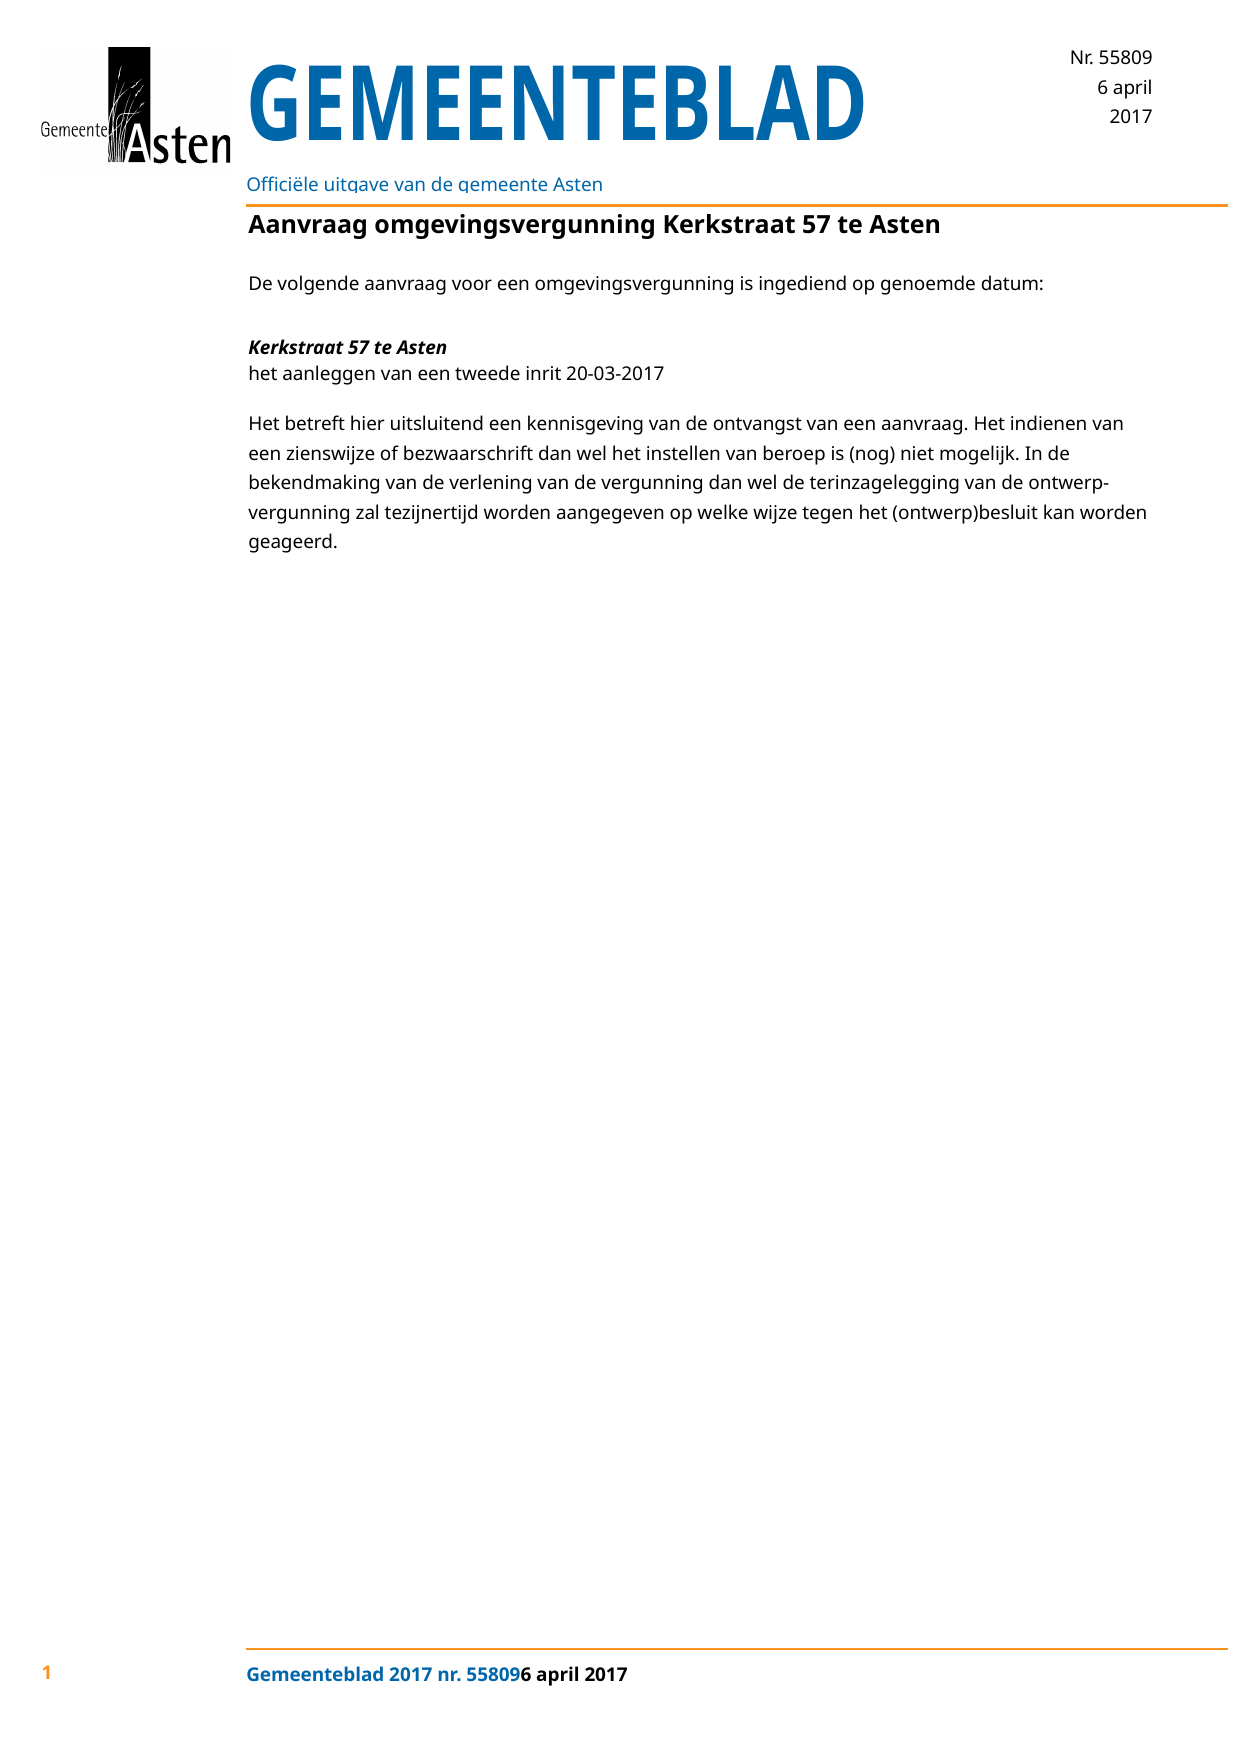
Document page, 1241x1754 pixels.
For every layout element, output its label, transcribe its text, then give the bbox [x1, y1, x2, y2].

text De volgende aanvraag voor een omgevingsvergunning is ingediend op genoemde datum: [248, 270, 1152, 296]
text Aanvraag omgevingsvergunning Kerkstraat 57 te Asten [248, 207, 1152, 241]
text het aanleggen van een tweede inrit 20-03-2017 [248, 360, 1152, 386]
text Het betreft hier uitsluitend een kennisgeving van de ontvangst van een aanvraag. Het indienen van een zienswijze of bezwaarschrift dan wel het instellen van beroep is (nog) niet mogelijk. In de bekendmaking van de verlening van de vergunning dan wel de terinzagelegging van de ontwerp-vergunning zal tezijnertijd worden aangegeven op welke wijze tegen het (ontwerp)besluit kan worden geageerd. [248, 410, 1152, 554]
text Kerkstraat 57 te Asten [248, 334, 1152, 360]
picture [41, 47, 231, 172]
